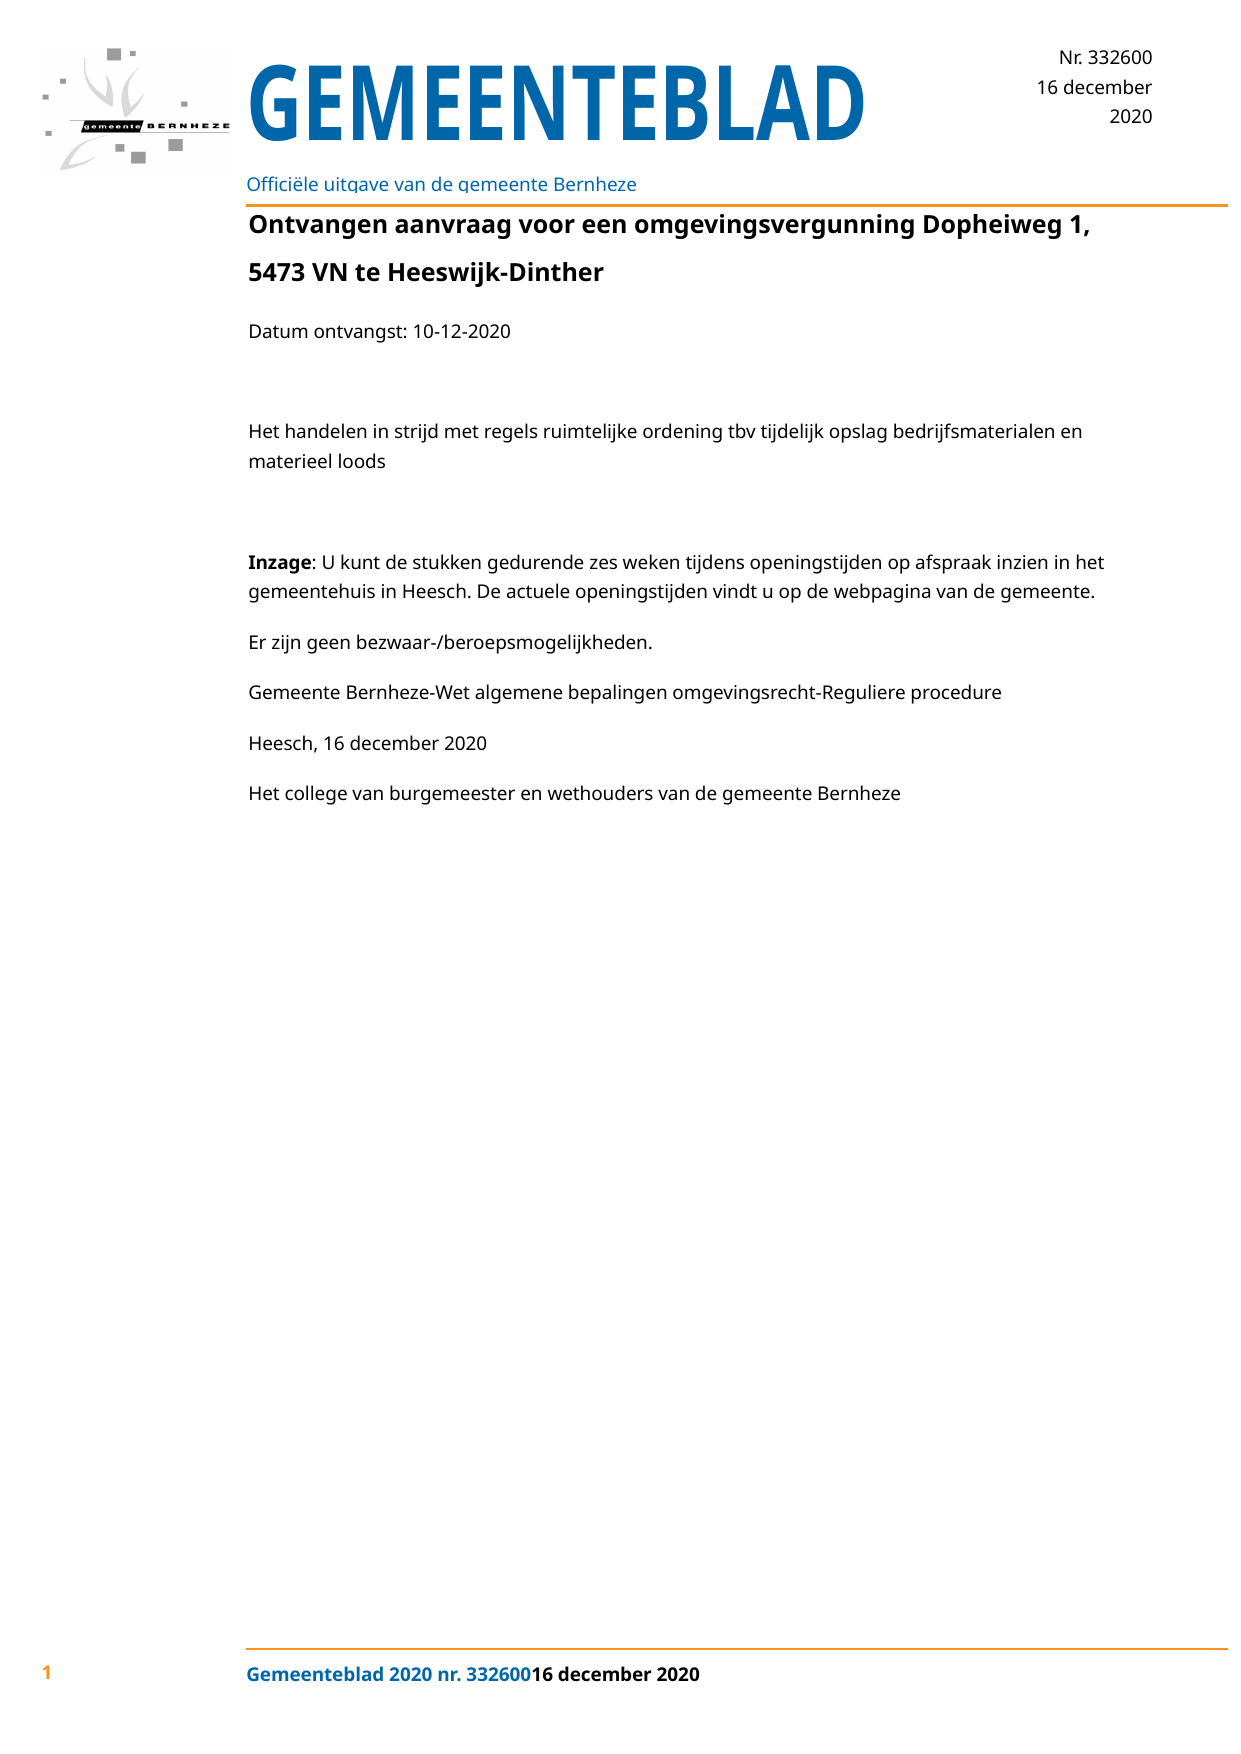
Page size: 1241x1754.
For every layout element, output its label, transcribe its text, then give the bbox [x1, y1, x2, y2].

text Het handelen in strijd met regels ruimtelijke ordening tbv tijdelijk opslag bedrijfsmaterialen en materieel loods [248, 419, 1152, 474]
picture [41, 47, 231, 172]
text Er zijn geen bezwaar-/beroepsmogelijkheden. [248, 629, 1152, 655]
text Gemeente Bernheze-Wet algemene bepalingen omgevingsrecht-Reguliere procedure [248, 679, 1152, 705]
text Het college van burgemeester en wethouders van de gemeente Bernheze [248, 780, 1152, 806]
text Heesch, 16 december 2020 [248, 730, 1152, 756]
text Ontvangen aanvraag voor een omgevingsvergunning Dopheiweg 1, 5473 VN te Heeswijk-Dinther [248, 207, 1152, 288]
text Inzage: U kunt de stukken gedurende zes weken tijdens openingstijden op afspraak inzien in het gemeentehuis in Heesch. De actuele openingstijden vindt u op de webpagina van de gemeente. [248, 549, 1152, 604]
text Datum ontvangst: 10-12-2020 [248, 318, 1152, 344]
